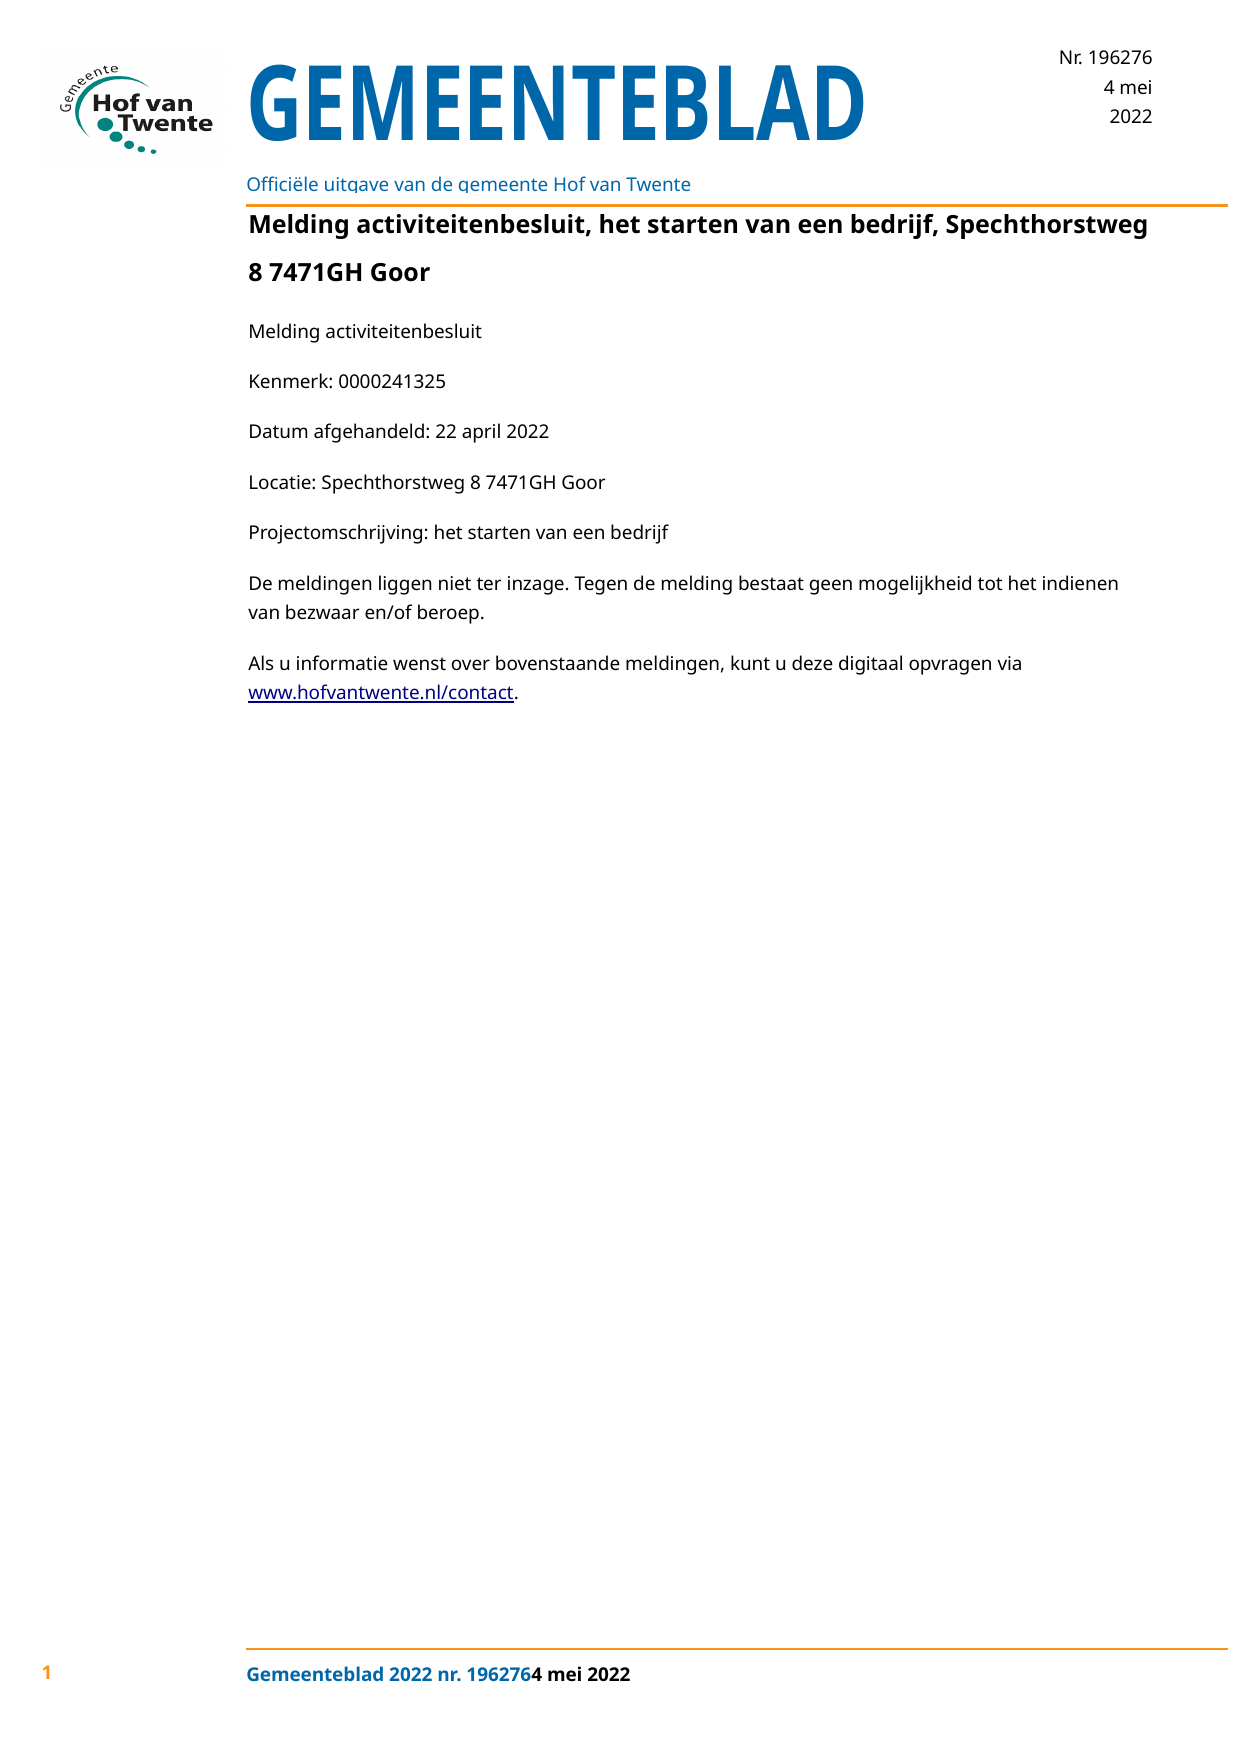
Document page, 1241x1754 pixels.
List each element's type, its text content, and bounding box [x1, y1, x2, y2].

text Als u informatie wenst over bovenstaande meldingen, kunt u deze digitaal opvragen via www.hofvantwente.nl/contact. [248, 650, 1152, 705]
text Kenmerk: 0000241325 [248, 368, 1152, 394]
text De meldingen liggen niet ter inzage. Tegen de melding bestaat geen mogelijkheid tot het indienen van bezwaar en/of beroep. [248, 570, 1152, 625]
text Melding activiteitenbesluit [248, 318, 1152, 344]
picture [41, 47, 231, 172]
text Locatie: Spechthorstweg 8 7471GH Goor [248, 469, 1152, 495]
text Melding activiteitenbesluit, het starten van een bedrijf, Spechthorstweg 8 7471GH Goor [248, 207, 1152, 288]
text Projectomschrijving: het starten van een bedrijf [248, 519, 1152, 545]
text Datum afgehandeld: 22 april 2022 [248, 419, 1152, 444]
